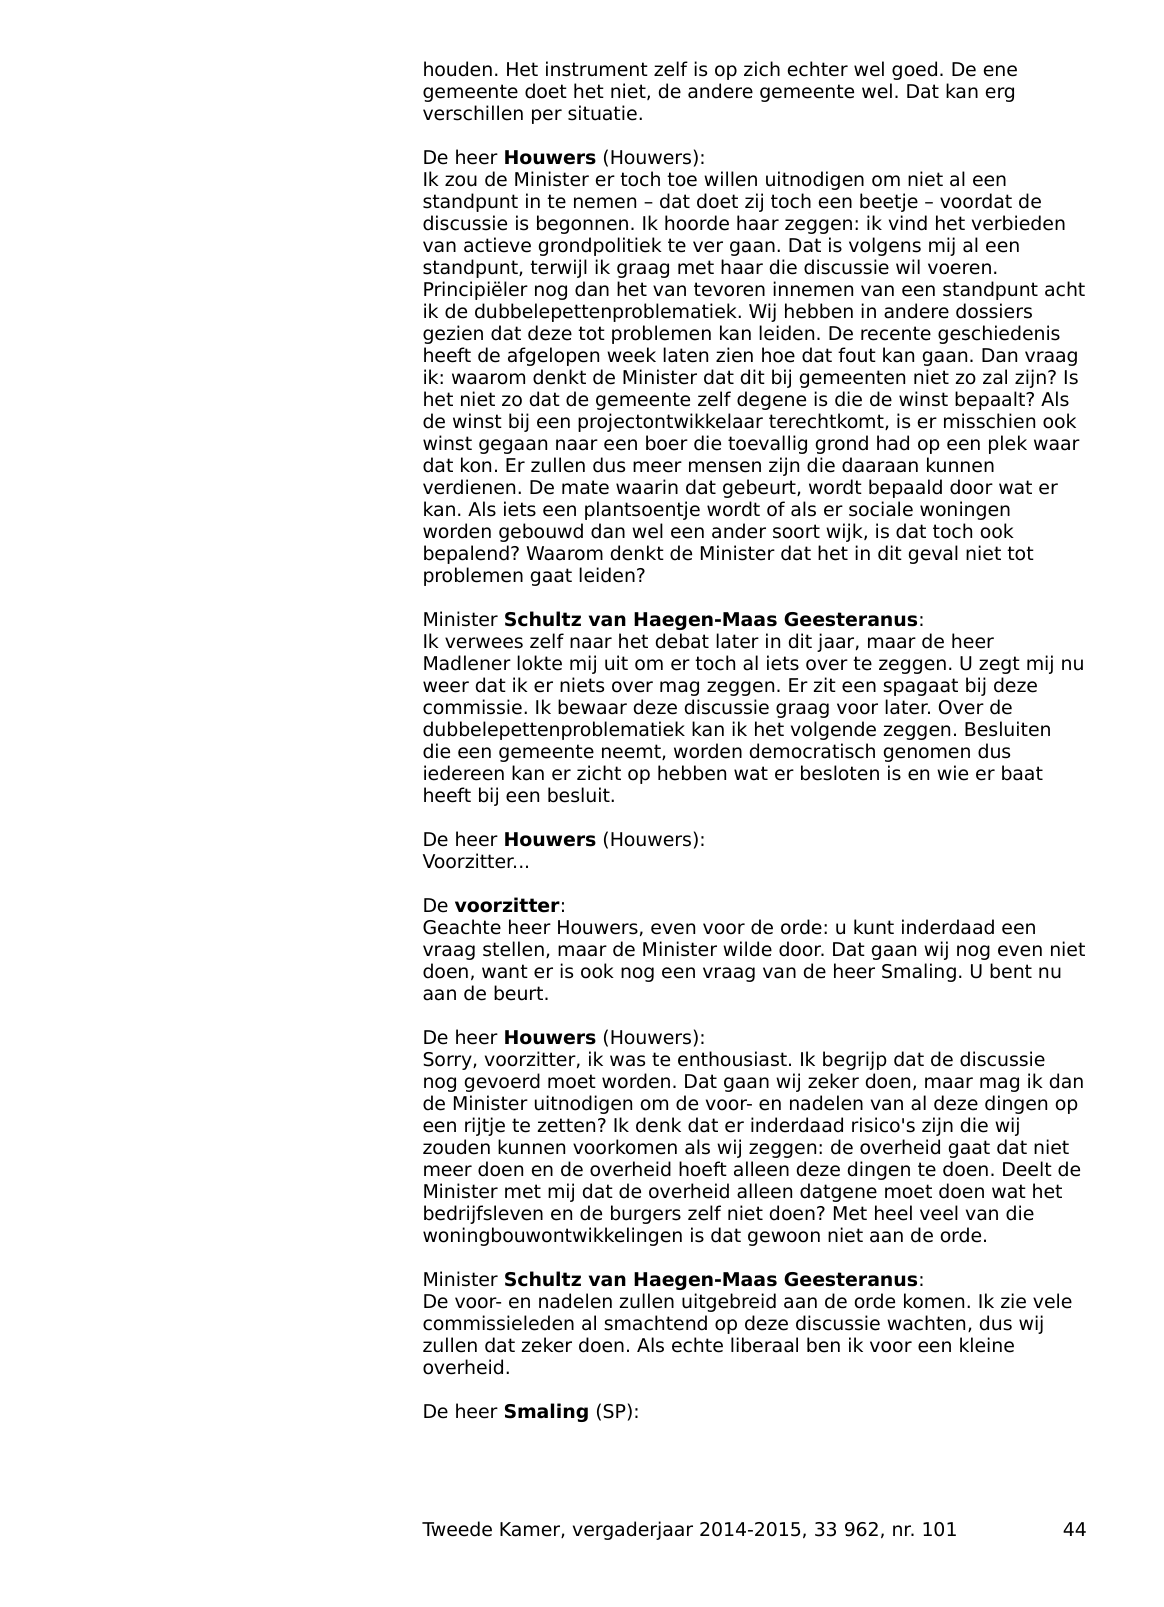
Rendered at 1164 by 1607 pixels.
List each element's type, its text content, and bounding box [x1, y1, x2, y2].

text Ik verwees zelf naar het debat later in dit jaar, maar de heer Madlener lokte mij uit om er toch al iets over te zeggen. U zegt mij nu weer dat ik er niets over mag zeggen. Er zit een spagaat bij deze commissie. Ik bewaar deze discussie graag voor later. Over de dubbelepettenproblematiek kan ik het volgende zeggen. Besluiten die een gemeente neemt, worden democratisch genomen dus iedereen kan er zicht op hebben wat er besloten is en wie er baat heeft bij een besluit. [422, 631, 1087, 807]
text Voorzitter... [422, 851, 1087, 873]
text Minister Schultz van Haegen-Maas Geesteranus: [422, 609, 1087, 631]
text Sorry, voorzitter, ik was te enthousiast. Ik begrijp dat de discussie nog gevoerd moet worden. Dat gaan wij zeker doen, maar mag ik dan de Minister uitnodigen om de voor- en nadelen van al deze dingen op een rijtje te zetten? Ik denk dat er inderdaad risico's zijn die wij zouden kunnen voorkomen als wij zeggen: de overheid gaat dat niet meer doen en de overheid hoeft alleen deze dingen te doen. Deelt de Minister met mij dat de overheid alleen datgene moet doen wat het bedrijfsleven en de burgers zelf niet doen? Met heel veel van die woningbouwontwikkelingen is dat gewoon niet aan de orde. [422, 1049, 1087, 1247]
text De heer Houwers (Houwers): [422, 829, 1087, 851]
text De voorzitter: [422, 895, 1087, 917]
text Minister Schultz van Haegen-Maas Geesteranus: [422, 1269, 1087, 1291]
text De voor- en nadelen zullen uitgebreid aan de orde komen. Ik zie vele commissieleden al smachtend op deze discussie wachten, dus wij zullen dat zeker doen. Als echte liberaal ben ik voor een kleine overheid. [422, 1291, 1087, 1379]
text Geachte heer Houwers, even voor de orde: u kunt inderdaad een vraag stellen, maar de Minister wilde door. Dat gaan wij nog even niet doen, want er is ook nog een vraag van de heer Smaling. U bent nu aan de beurt. [422, 917, 1087, 1005]
text De heer Smaling (SP): [422, 1401, 1087, 1423]
text houden. Het instrument zelf is op zich echter wel goed. De ene gemeente doet het niet, de andere gemeente wel. Dat kan erg verschillen per situatie. [422, 59, 1087, 125]
text Ik zou de Minister er toch toe willen uitnodigen om niet al een standpunt in te nemen – dat doet zij toch een beetje – voordat de discussie is begonnen. Ik hoorde haar zeggen: ik vind het verbieden van actieve grondpolitiek te ver gaan. Dat is volgens mij al een standpunt, terwijl ik graag met haar die discussie wil voeren. Principiëler nog dan het van tevoren innemen van een standpunt acht ik de dubbelepettenproblematiek. Wij hebben in andere dossiers gezien dat deze tot problemen kan leiden. De recente geschiedenis heeft de afgelopen week laten zien hoe dat fout kan gaan. Dan vraag ik: waarom denkt de Minister dat dit bij gemeenten niet zo zal zijn? Is het niet zo dat de gemeente zelf degene is die de winst bepaalt? Als de winst bij een projectontwikkelaar terechtkomt, is er misschien ook winst gegaan naar een boer die toevallig grond had op een plek waar dat kon. Er zullen dus meer mensen zijn die daaraan kunnen verdienen. De mate waarin dat gebeurt, wordt bepaald door wat er kan. Als iets een plantsoentje wordt of als er sociale woningen worden gebouwd dan wel een ander soort wijk, is dat toch ook bepalend? Waarom denkt de Minister dat het in dit geval niet tot problemen gaat leiden? [422, 169, 1087, 587]
text De heer Houwers (Houwers): [422, 147, 1087, 169]
text De heer Houwers (Houwers): [422, 1027, 1087, 1049]
